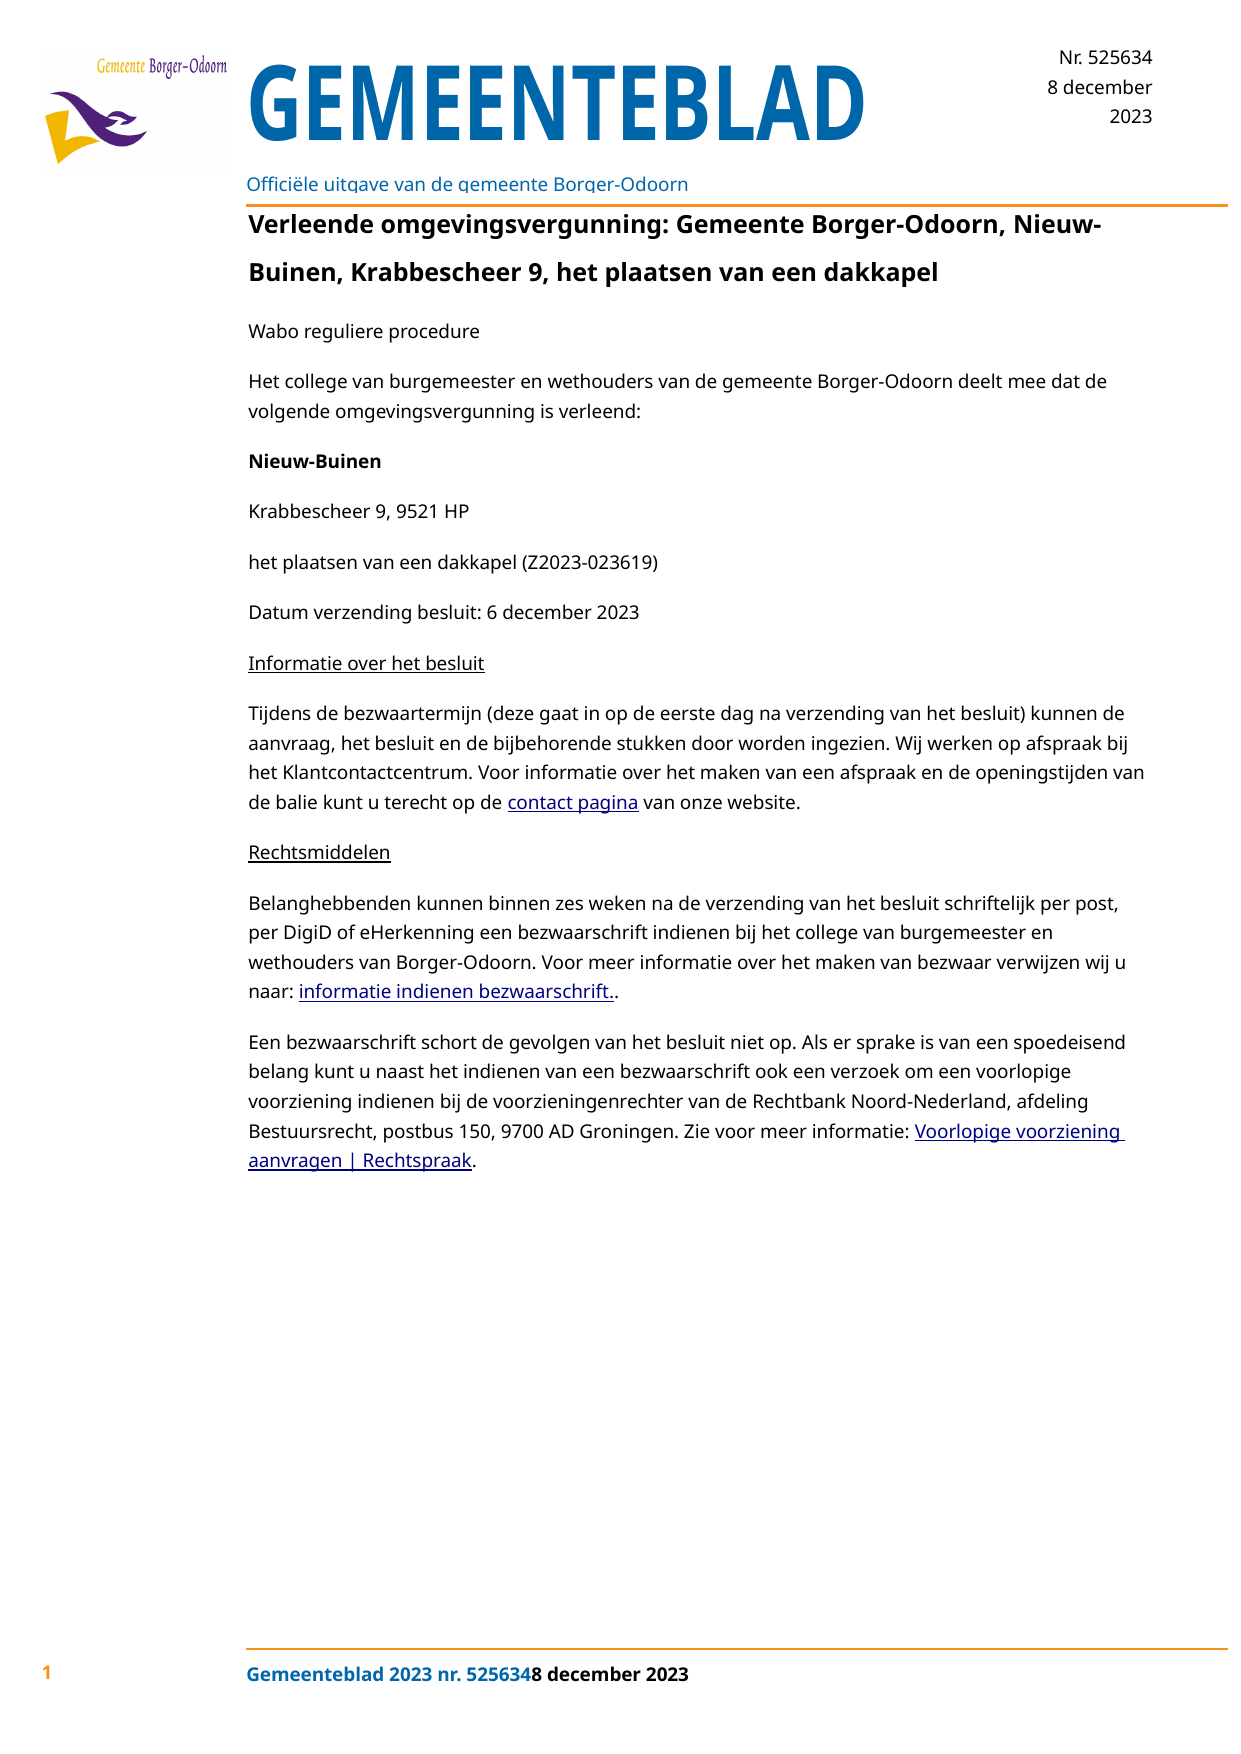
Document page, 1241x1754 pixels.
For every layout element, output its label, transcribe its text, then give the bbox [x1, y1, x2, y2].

picture [41, 47, 231, 172]
text Tijdens de bezwaartermijn (deze gaat in op de eerste dag na verzending van het besluit) kunnen de aanvraag, het besluit en de bijbehorende stukken door worden ingezien. Wij werken op afspraak bij het Klantcontactcentrum. Voor informatie over het maken van een afspraak en de openingstijden van de balie kunt u terecht op de contact pagina van onze website. [248, 700, 1152, 815]
text Wabo reguliere procedure [248, 318, 1152, 344]
text Informatie over het besluit [248, 650, 1152, 676]
text Rechtsmiddelen [248, 839, 1152, 865]
text Datum verzending besluit: 6 december 2023 [248, 599, 1152, 625]
text Nieuw-Buinen [248, 448, 1152, 474]
text Krabbescheer 9, 9521 HP [248, 499, 1152, 524]
text Verleende omgevingsvergunning: Gemeente Borger-Odoorn, Nieuw-Buinen, Krabbescheer 9, het plaatsen van een dakkapel [248, 207, 1152, 288]
text Het college van burgemeester en wethouders van de gemeente Borger-Odoorn deelt mee dat de volgende omgevingsvergunning is verleend: [248, 368, 1152, 424]
text Belanghebbenden kunnen binnen zes weken na de verzending van het besluit schriftelijk per post, per DigiD of eHerkenning een bezwaarschrift indienen bij het college van burgemeester en wethouders van Borger-Odoorn. Voor meer informatie over het maken van bezwaar verwijzen wij u naar: informatie indienen bezwaarschrift.. [248, 890, 1152, 1004]
text het plaatsen van een dakkapel (Z2023-023619) [248, 549, 1152, 575]
text Een bezwaarschrift schort de gevolgen van het besluit niet op. Als er sprake is van een spoedeisend belang kunt u naast het indienen van een bezwaarschrift ook een verzoek om een voorlopige voorziening indienen bij de voorzieningenrechter van de Rechtbank Noord-Nederland, afdeling Bestuursrecht, postbus 150, 9700 AD Groningen. Zie voor meer informatie: Voorlopige voorziening aanvragen | Rechtspraak. [248, 1029, 1152, 1173]
